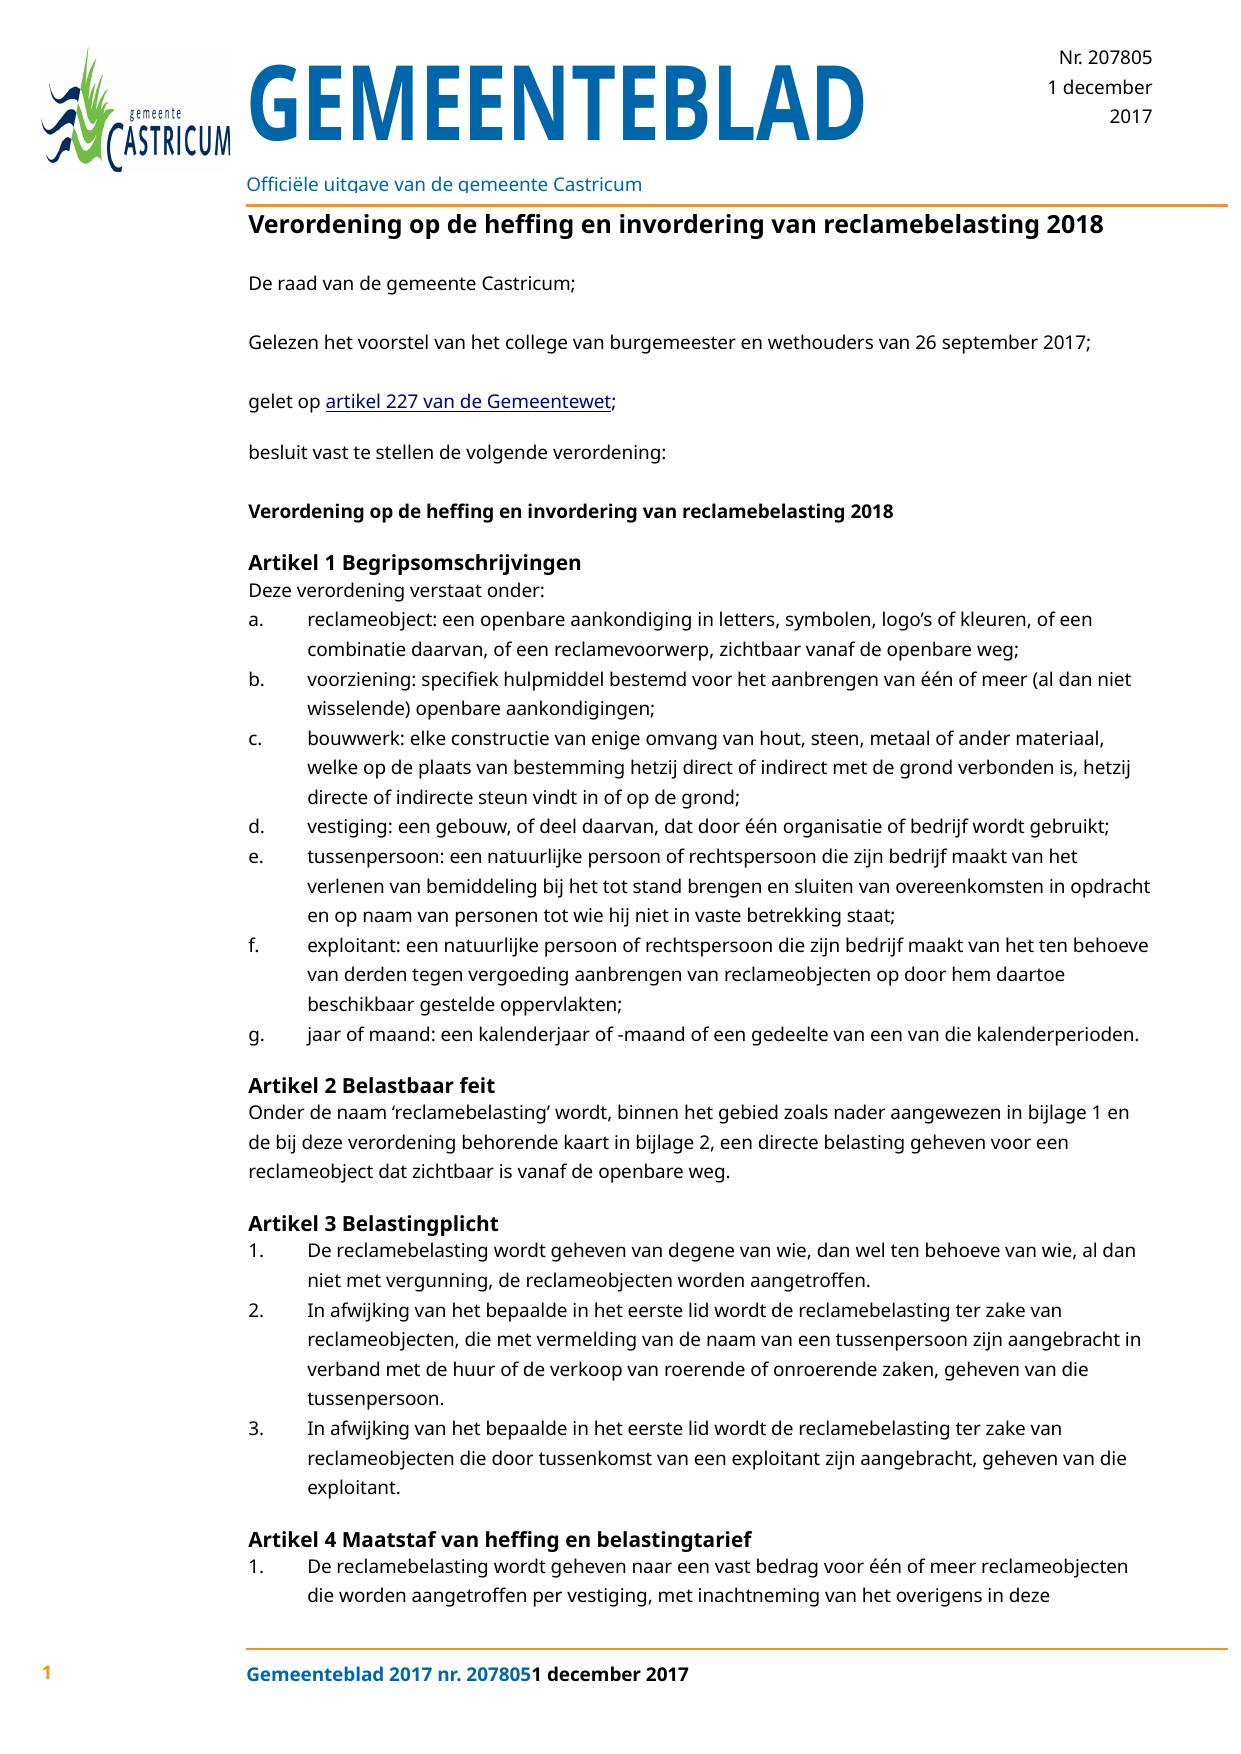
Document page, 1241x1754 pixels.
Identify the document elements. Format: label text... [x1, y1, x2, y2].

text Artikel 1 Begripsomschrijvingen [248, 548, 1152, 577]
text Artikel 4 Maatstaf van heffing en belastingtarief [248, 1525, 1152, 1553]
list reclameobject: een openbare aankondiging in letters, symbolen, logo’s of kleuren, of een combinatie daarvan, of een reclamevoorwerp, zichtbaar vanaf de openbare weg; [248, 607, 1152, 662]
text Verordening op de heffing en invordering van reclamebelasting 2018 [248, 207, 1152, 241]
list exploitant: een natuurlijke persoon of rechtspersoon die zijn bedrijf maakt van het ten behoeve van derden tegen vergoeding aanbrengen van reclameobjecten op door hem daartoe beschikbaar gestelde oppervlakten; [248, 932, 1152, 1017]
text Deze verordening verstaat onder: [248, 577, 1152, 603]
text Artikel 3 Belastingplicht [248, 1209, 1152, 1238]
text Artikel 2 Belastbaar feit [248, 1071, 1152, 1099]
text De raad van de gemeente Castricum; [248, 270, 1152, 296]
list De reclamebelasting wordt geheven van degene van wie, dan wel ten behoeve van wie, al dan niet met vergunning, de reclameobjecten worden aangetroffen. [248, 1238, 1152, 1293]
list bouwwerk: elke constructie van enige omvang van hout, steen, metaal of ander materiaal, welke op de plaats van bestemming hetzij direct of indirect met de grond verbonden is, hetzij directe of indirecte steun vindt in of op de grond; [248, 725, 1152, 810]
text Onder de naam ‘reclamebelasting’ wordt, binnen het gebied zoals nader aangewezen in bijlage 1 en de bij deze verordening behorende kaart in bijlage 2, een directe belasting geheven voor een reclameobject dat zichtbaar is vanaf de openbare weg. [248, 1099, 1152, 1184]
list tussenpersoon: een natuurlijke persoon of rechtspersoon die zijn bedrijf maakt van het verlenen van bemiddeling bij het tot stand brengen en sluiten van overeenkomsten in opdracht en op naam van personen tot wie hij niet in vaste betrekking staat; [248, 843, 1152, 928]
list vestiging: een gebouw, of deel daarvan, dat door één organisatie of bedrijf wordt gebruikt; [248, 814, 1152, 839]
list jaar of maand: een kalenderjaar of -maand of een gedeelte van een van die kalenderperioden. [248, 1021, 1152, 1046]
list In afwijking van het bepaalde in het eerste lid wordt de reclamebelasting ter zake van reclameobjecten, die met vermelding van de naam van een tussenpersoon zijn aangebracht in verband met de huur of de verkoop van roerende of onroerende zaken, geheven van die tussenpersoon. [248, 1297, 1152, 1411]
list voorziening: specifiek hulpmiddel bestemd voor het aanbrengen van één of meer (al dan niet wisselende) openbare aankondigingen; [248, 666, 1152, 721]
text Gelezen het voorstel van het college van burgemeester en wethouders van 26 september 2017; [248, 329, 1152, 355]
list In afwijking van het bepaalde in het eerste lid wordt de reclamebelasting ter zake van reclameobjecten die door tussenkomst van een exploitant zijn aangebracht, geheven van die exploitant. [248, 1415, 1152, 1500]
picture [41, 47, 231, 172]
text besluit vast te stellen de volgende verordening: [248, 439, 1152, 465]
list De reclamebelasting wordt geheven naar een vast bedrag voor één of meer reclameobjecten die worden aangetroffen per vestiging, met inachtneming van het overigens in deze [248, 1553, 1152, 1608]
text Verordening op de heffing en invordering van reclamebelasting 2018 [248, 498, 1152, 524]
text gelet op artikel 227 van de Gemeentewet; [248, 389, 1152, 414]
